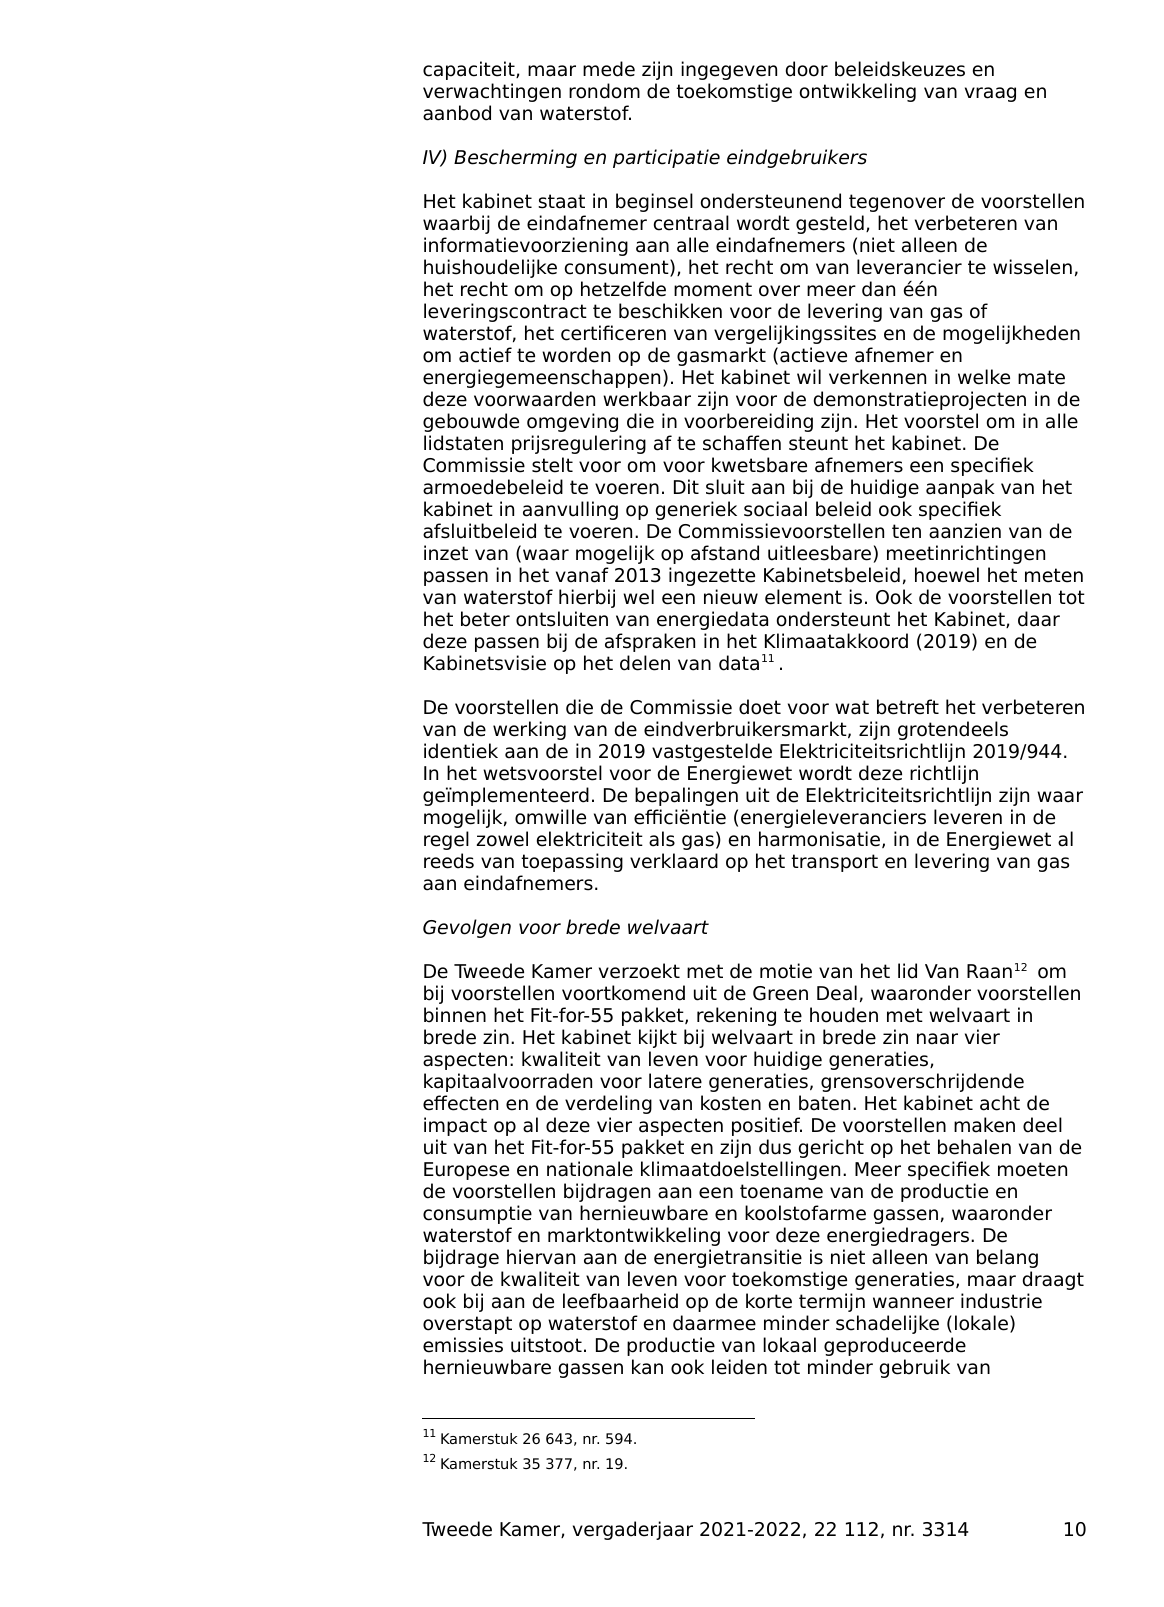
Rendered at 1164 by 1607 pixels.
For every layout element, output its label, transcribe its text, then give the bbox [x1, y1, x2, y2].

text De Tweede Kamer verzoekt met de motie van het lid Van Raan om bij voorstellen voortkomend uit de Green Deal, waaronder voorstellen binnen het Fit-for-55 pakket, rekening te houden met welvaart in brede zin. Het kabinet kijkt bij welvaart in brede zin naar vier aspecten: kwaliteit van leven voor huidige generaties, kapitaalvoorraden voor latere generaties, grensoverschrijdende effecten en de verdeling van kosten en baten. Het kabinet acht de impact op al deze vier aspecten positief. De voorstellen maken deel uit van het Fit-for-55 pakket en zijn dus gericht op het behalen van de Europese en nationale klimaatdoelstellingen. Meer specifiek moeten de voorstellen bijdragen aan een toename van de productie en consumptie van hernieuwbare en koolstofarme gassen, waaronder waterstof en marktontwikkeling voor deze energiedragers. De bijdrage hiervan aan de energietransitie is niet alleen van belang voor de kwaliteit van leven voor toekomstige generaties, maar draagt ook bij aan de leefbaarheid op de korte termijn wanneer industrie overstapt op waterstof en daarmee minder schadelijke (lokale) emissies uitstoot. De productie van lokaal geproduceerde hernieuwbare gassen kan ook leiden tot minder gebruik van [422, 961, 1087, 1379]
subtitle Gevolgen voor brede welvaart [422, 917, 1087, 939]
text capaciteit, maar mede zijn ingegeven door beleidskeuzes en verwachtingen rondom de toekomstige ontwikkeling van vraag en aanbod van waterstof. [422, 59, 1087, 125]
text Het kabinet staat in beginsel ondersteunend tegenover de voorstellen waarbij de eindafnemer centraal wordt gesteld, het verbeteren van informatievoorziening aan alle eindafnemers (niet alleen de huishoudelijke consument), het recht om van leverancier te wisselen, het recht om op hetzelfde moment over meer dan één leveringscontract te beschikken voor de levering van gas of waterstof, het certificeren van vergelijkingssites en de mogelijkheden om actief te worden op de gasmarkt (actieve afnemer en energiegemeenschappen). Het kabinet wil verkennen in welke mate deze voorwaarden werkbaar zijn voor de demonstratieprojecten in de gebouwde omgeving die in voorbereiding zijn. Het voorstel om in alle lidstaten prijsregulering af te schaffen steunt het kabinet. De Commissie stelt voor om voor kwetsbare afnemers een specifiek armoedebeleid te voeren. Dit sluit aan bij de huidige aanpak van het kabinet in aanvulling op generiek sociaal beleid ook specifiek afsluitbeleid te voeren. De Commissievoorstellen ten aanzien van de inzet van (waar mogelijk op afstand uitleesbare) meetinrichtingen passen in het vanaf 2013 ingezette Kabinetsbeleid, hoewel het meten van waterstof hierbij wel een nieuw element is. Ook de voorstellen tot het beter ontsluiten van energiedata ondersteunt het Kabinet, daar deze passen bij de afspraken in het Klimaatakkoord (2019) en de Kabinetsvisie op het delen van data. [422, 191, 1087, 675]
text De voorstellen die de Commissie doet voor wat betreft het verbeteren van de werking van de eindverbruikersmarkt, zijn grotendeels identiek aan de in 2019 vastgestelde Elektriciteitsrichtlijn 2019/944. In het wetsvoorstel voor de Energiewet wordt deze richtlijn geïmplementeerd. De bepalingen uit de Elektriciteitsrichtlijn zijn waar mogelijk, omwille van efficiëntie (energieleveranciers leveren in de regel zowel elektriciteit als gas) en harmonisatie, in de Energiewet al reeds van toepassing verklaard op het transport en levering van gas aan eindafnemers. [422, 697, 1087, 895]
text Kamerstuk 35 377, nr. 19. [422, 1452, 1087, 1474]
subtitle IV) Bescherming en participatie eindgebruikers [422, 147, 1087, 169]
text Kamerstuk 26 643, nr. 594. [422, 1427, 1087, 1449]
